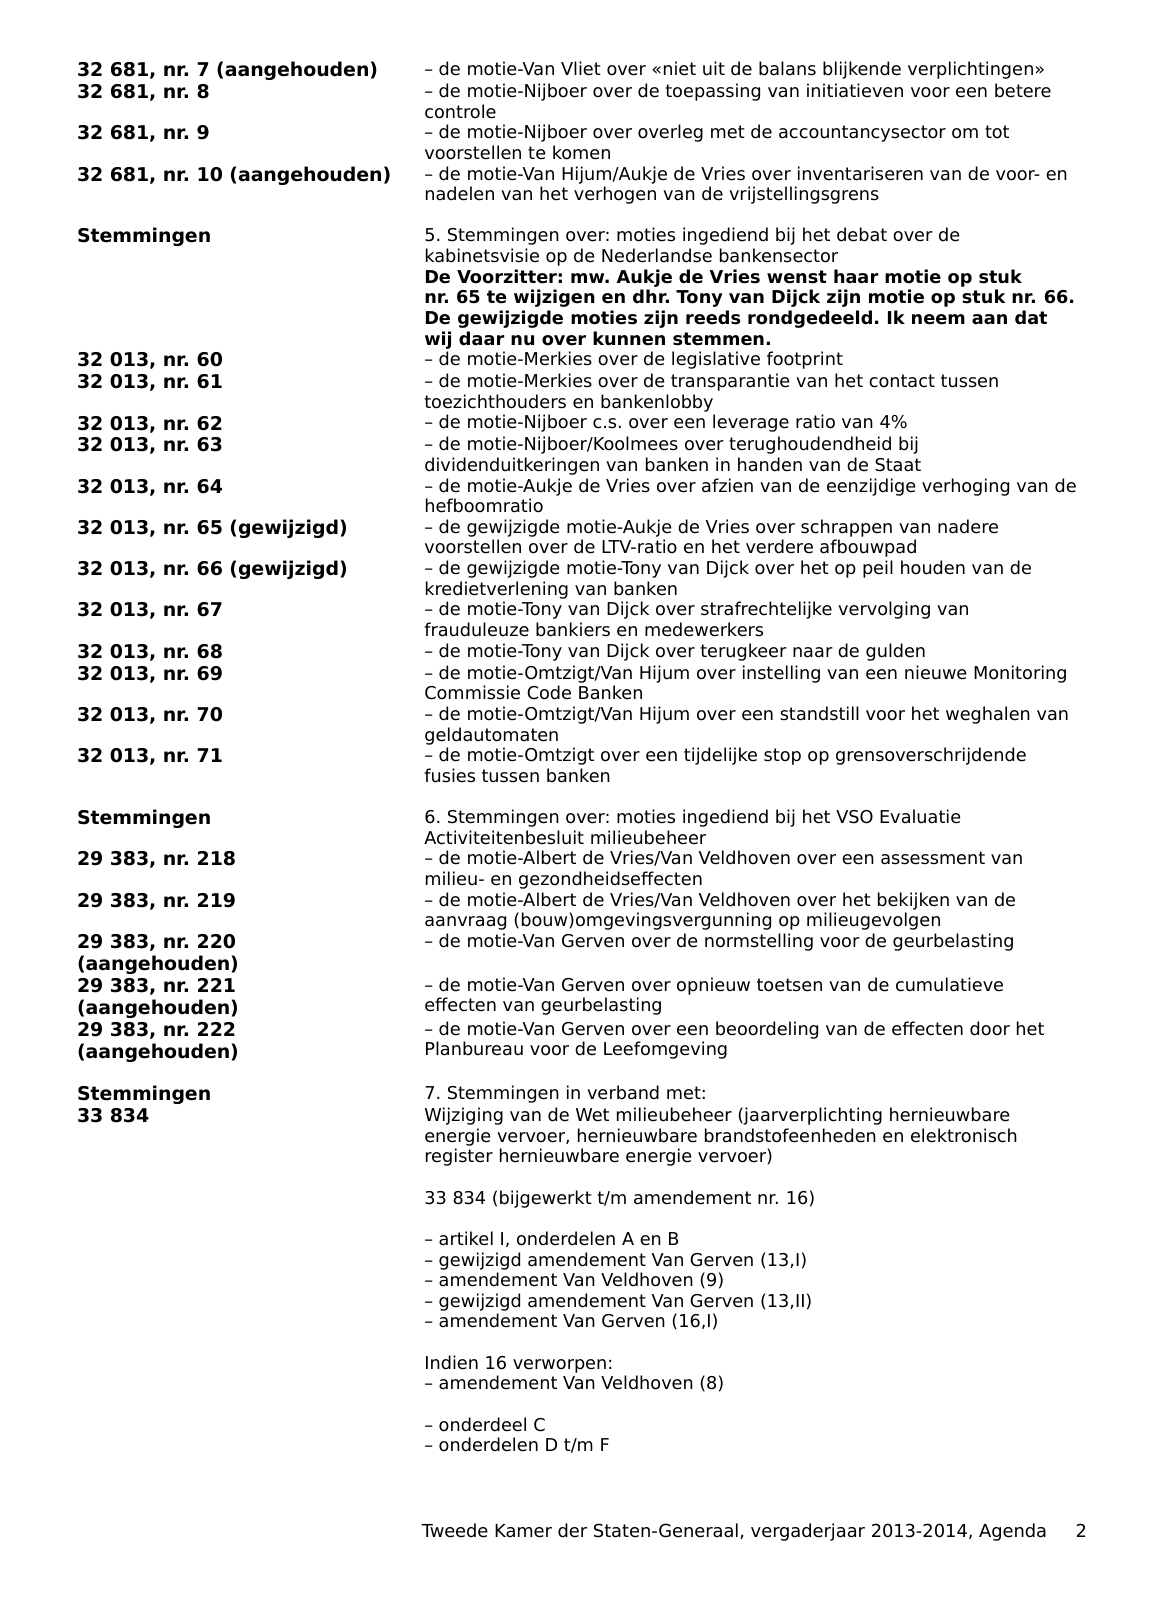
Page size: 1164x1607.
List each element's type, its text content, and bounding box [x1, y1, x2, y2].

table_cell [401, 663, 418, 704]
table_cell [401, 786, 418, 807]
table_cell – de motie-Van Gerven over een beoordeling van de effecten door het Planbureau voor de Leefomgeving [418, 1019, 1087, 1063]
table_cell 32 013, nr. 70 [77, 704, 401, 745]
table_cell – de motie-Merkies over de transparantie van het contact tussen toezichthouders en bankenlobby [418, 371, 1087, 412]
table_cell [418, 786, 1087, 807]
table_cell [401, 890, 418, 931]
table_cell 29 383, nr. 222 (aangehouden) [77, 1019, 401, 1063]
table_cell [401, 931, 418, 975]
table_cell [401, 349, 418, 371]
table_cell 32 013, nr. 64 [77, 476, 401, 517]
table_cell [401, 476, 418, 517]
table_cell – de motie-Nijboer/Koolmees over terughoudendheid bij dividenduitkeringen van banken in handen van de Staat [418, 434, 1087, 476]
table_cell – de motie-Merkies over de legislative footprint [418, 349, 1087, 371]
table_cell [401, 205, 418, 225]
table_cell [401, 641, 418, 663]
table_cell [418, 1332, 1087, 1353]
table_cell [77, 1250, 401, 1270]
table_cell [77, 205, 401, 225]
table_cell [418, 1167, 1087, 1188]
table_cell – de motie-Nijboer c.s. over een leverage ratio van 4% [418, 413, 1087, 434]
table_cell [401, 1105, 418, 1167]
table_cell Wijziging van de Wet milieubeheer (jaarverplichting hernieuwbare energie vervoer, hernieuwbare brandstofeenheden en elektronisch register hernieuwbare energie vervoer) [418, 1105, 1087, 1167]
table_cell 29 383, nr. 221 (aangehouden) [77, 975, 401, 1019]
table_cell 32 681, nr. 10 (aangehouden) [77, 164, 401, 205]
table_cell 6. Stemmingen over: moties ingediend bij het VSO Evaluatie Activiteitenbesluit milieubeheer [418, 807, 1087, 848]
table_cell 32 013, nr. 61 [77, 371, 401, 412]
table_cell [401, 1291, 418, 1311]
table_cell [401, 434, 418, 476]
table_cell [77, 1353, 401, 1373]
table_cell Indien 16 verworpen: [418, 1353, 1087, 1373]
table_cell [401, 122, 418, 163]
table_cell – onderdeel C [418, 1415, 1087, 1435]
table_cell [401, 1373, 418, 1394]
table_cell 32 013, nr. 63 [77, 434, 401, 476]
table_cell – de motie-Nijboer over overleg met de accountancysector om tot voorstellen te komen [418, 122, 1087, 163]
table_cell 33 834 (bijgewerkt t/m amendement nr. 16) [418, 1188, 1087, 1208]
table_cell – de motie-Van Gerven over opnieuw toetsen van de cumulatieve effecten van geurbelasting [418, 975, 1087, 1019]
table_cell [401, 1063, 418, 1083]
table_cell [401, 1332, 418, 1353]
table_cell [401, 371, 418, 412]
table_cell – amendement Van Gerven (16,I) [418, 1311, 1087, 1332]
table_cell [77, 1063, 401, 1083]
table_cell [401, 1435, 418, 1456]
table_cell – de motie-Omtzigt/Van Hijum over instelling van een nieuwe Monitoring Commissie Code Banken [418, 663, 1087, 704]
table_cell – de motie-Albert de Vries/Van Veldhoven over het bekijken van de aanvraag (bouw)omgevingsvergunning op milieugevolgen [418, 890, 1087, 931]
table_cell 32 013, nr. 71 [77, 745, 401, 786]
table_cell 32 013, nr. 62 [77, 413, 401, 434]
table_cell – de motie-Omtzigt/Van Hijum over een standstill voor het weghalen van geldautomaten [418, 704, 1087, 745]
table_cell [401, 1208, 418, 1229]
table_cell [401, 975, 418, 1019]
table_cell – de gewijzigde motie-Aukje de Vries over schrappen van nadere voorstellen over de LTV-ratio en het verdere afbouwpad [418, 517, 1087, 558]
table_cell [401, 1415, 418, 1435]
table_cell Stemmingen [77, 1083, 401, 1105]
table_cell – de motie-Tony van Dijck over strafrechtelijke vervolging van frauduleuze bankiers en medewerkers [418, 599, 1087, 641]
table_cell [77, 267, 401, 349]
table_cell [401, 267, 418, 349]
table_cell [401, 81, 418, 122]
table_cell [77, 1167, 401, 1188]
table_cell – de motie-Albert de Vries/Van Veldhoven over een assessment van milieu- en gezondheidseffecten [418, 848, 1087, 889]
table_cell 7. Stemmingen in verband met: [418, 1083, 1087, 1105]
table_cell 32 013, nr. 68 [77, 641, 401, 663]
table_cell 29 383, nr. 218 [77, 848, 401, 889]
table_cell [401, 558, 418, 599]
table_cell [77, 1208, 401, 1229]
table_cell Stemmingen [77, 807, 401, 848]
table_cell [401, 164, 418, 205]
table_cell [77, 1373, 401, 1394]
table_cell – de motie-Aukje de Vries over afzien van de eenzijdige verhoging van de hefboomratio [418, 476, 1087, 517]
table_cell [418, 205, 1087, 225]
table_cell [401, 1270, 418, 1291]
table_cell 32 681, nr. 8 [77, 81, 401, 122]
table_cell [401, 1250, 418, 1270]
table_cell Stemmingen [77, 225, 401, 267]
table_cell De Voorzitter: mw. Aukje de Vries wenst haar motie op stuk nr. 65 te wijzigen en dhr. Tony van Dijck zijn motie op stuk nr. 66. De gewijzigde moties zijn reeds rondgedeeld. Ik neem aan dat wij daar nu over kunnen stemmen. [418, 267, 1087, 349]
table_cell 29 383, nr. 220 (aangehouden) [77, 931, 401, 975]
table_cell [77, 1394, 401, 1414]
table_cell [401, 1353, 418, 1373]
table_cell 32 013, nr. 69 [77, 663, 401, 704]
table_cell [401, 704, 418, 745]
table_cell – de motie-Van Gerven over de normstelling voor de geurbelasting [418, 931, 1087, 975]
table_cell [401, 848, 418, 889]
table_cell 5. Stemmingen over: moties ingediend bij het debat over de kabinetsvisie op de Nederlandse bankensector [418, 225, 1087, 267]
table_cell [401, 745, 418, 786]
table_cell [401, 1311, 418, 1332]
table_cell 33 834 [77, 1105, 401, 1167]
table_cell – amendement Van Veldhoven (9) [418, 1270, 1087, 1291]
table_cell 32 681, nr. 9 [77, 122, 401, 163]
table_cell [77, 1270, 401, 1291]
table_cell 32 013, nr. 66 (gewijzigd) [77, 558, 401, 599]
table_cell [77, 1291, 401, 1311]
table_cell – de motie-Omtzigt over een tijdelijke stop op grensoverschrijdende fusies tussen banken [418, 745, 1087, 786]
table_cell – de motie-Tony van Dijck over terugkeer naar de gulden [418, 641, 1087, 663]
table_cell [77, 1415, 401, 1435]
table_cell [418, 1063, 1087, 1083]
table_cell [77, 786, 401, 807]
table_cell [401, 1394, 418, 1414]
table_cell – onderdelen D t/m F [418, 1435, 1087, 1456]
table_cell [401, 1229, 418, 1249]
table_cell 32 681, nr. 7 (aangehouden) [77, 59, 401, 81]
table_cell [401, 807, 418, 848]
table_cell [401, 1188, 418, 1208]
table_cell [77, 1188, 401, 1208]
table_cell – gewijzigd amendement Van Gerven (13,I) [418, 1250, 1087, 1270]
table_cell 29 383, nr. 219 [77, 890, 401, 931]
table_cell [401, 1083, 418, 1105]
table_cell [401, 59, 418, 81]
table_cell 32 013, nr. 65 (gewijzigd) [77, 517, 401, 558]
table_cell – de motie-Nijboer over de toepassing van initiatieven voor een betere controle [418, 81, 1087, 122]
table_cell [418, 1394, 1087, 1414]
table_cell 32 013, nr. 67 [77, 599, 401, 641]
table_cell [77, 1332, 401, 1353]
table_cell [401, 413, 418, 434]
table_cell 32 013, nr. 60 [77, 349, 401, 371]
table_cell [77, 1435, 401, 1456]
table_cell [401, 517, 418, 558]
table_cell – gewijzigd amendement Van Gerven (13,II) [418, 1291, 1087, 1311]
table_cell [401, 225, 418, 267]
table_cell – de gewijzigde motie-Tony van Dijck over het op peil houden van de kredietverlening van banken [418, 558, 1087, 599]
table_cell – de motie-Van Hijum/Aukje de Vries over inventariseren van de voor- en nadelen van het verhogen van de vrijstellingsgrens [418, 164, 1087, 205]
table_cell [77, 1229, 401, 1249]
table_cell – artikel I, onderdelen A en B [418, 1229, 1087, 1249]
table_cell [418, 1208, 1087, 1229]
table_cell – de motie-Van Vliet over «niet uit de balans blijkende verplichtingen» [418, 59, 1087, 81]
table_cell [401, 599, 418, 641]
table_cell [401, 1167, 418, 1188]
table_cell [401, 1019, 418, 1063]
table_cell – amendement Van Veldhoven (8) [418, 1373, 1087, 1394]
table_cell [77, 1311, 401, 1332]
